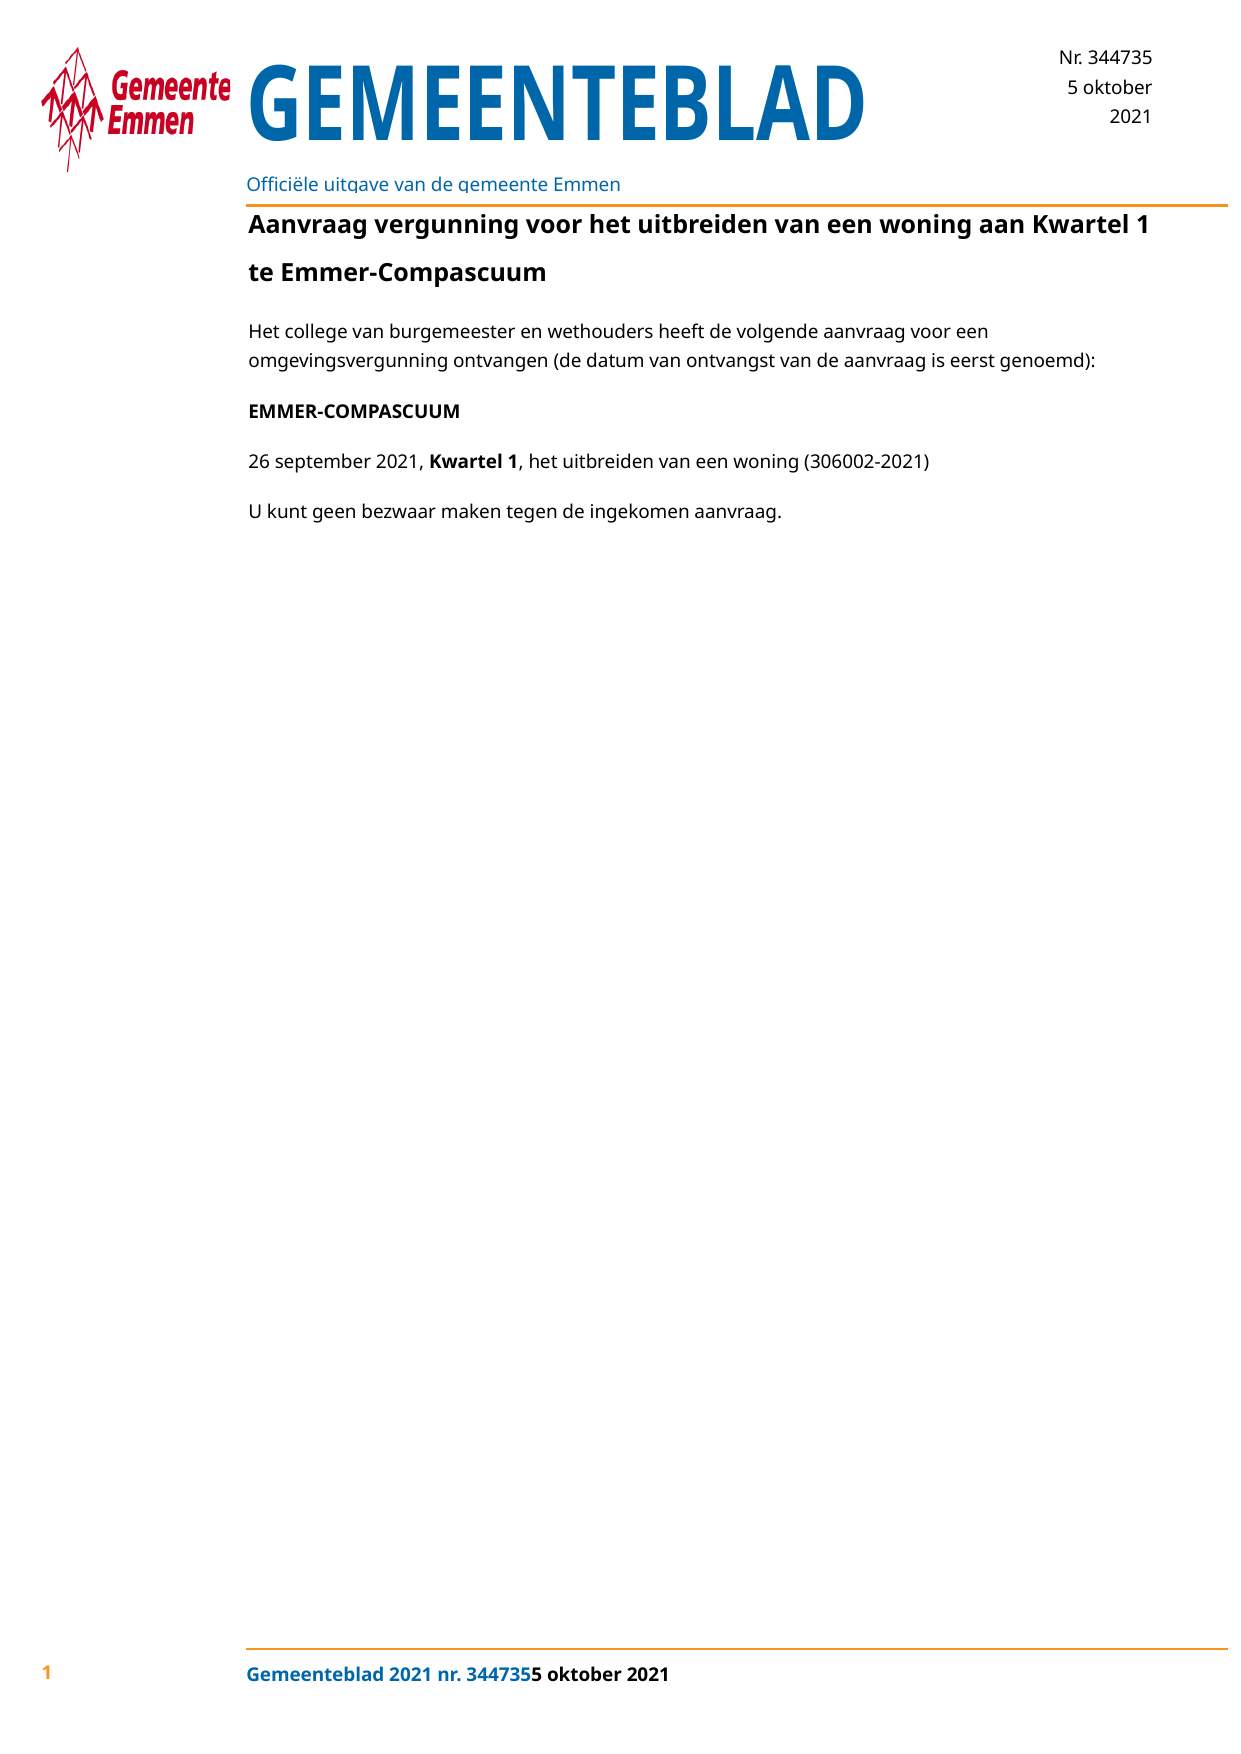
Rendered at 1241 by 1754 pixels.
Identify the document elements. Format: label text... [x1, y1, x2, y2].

text U kunt geen bezwaar maken tegen de ingekomen aanvraag. [248, 499, 1152, 524]
text EMMER-COMPASCUUM [248, 398, 1152, 424]
picture [41, 47, 231, 172]
text Aanvraag vergunning voor het uitbreiden van een woning aan Kwartel 1 te Emmer-Compascuum [248, 207, 1152, 288]
text 26 september 2021, Kwartel 1, het uitbreiden van een woning (306002-2021) [248, 448, 1152, 474]
text Het college van burgemeester en wethouders heeft de volgende aanvraag voor een omgevingsvergunning ontvangen (de datum van ontvangst van de aanvraag is eerst genoemd): [248, 318, 1152, 373]
